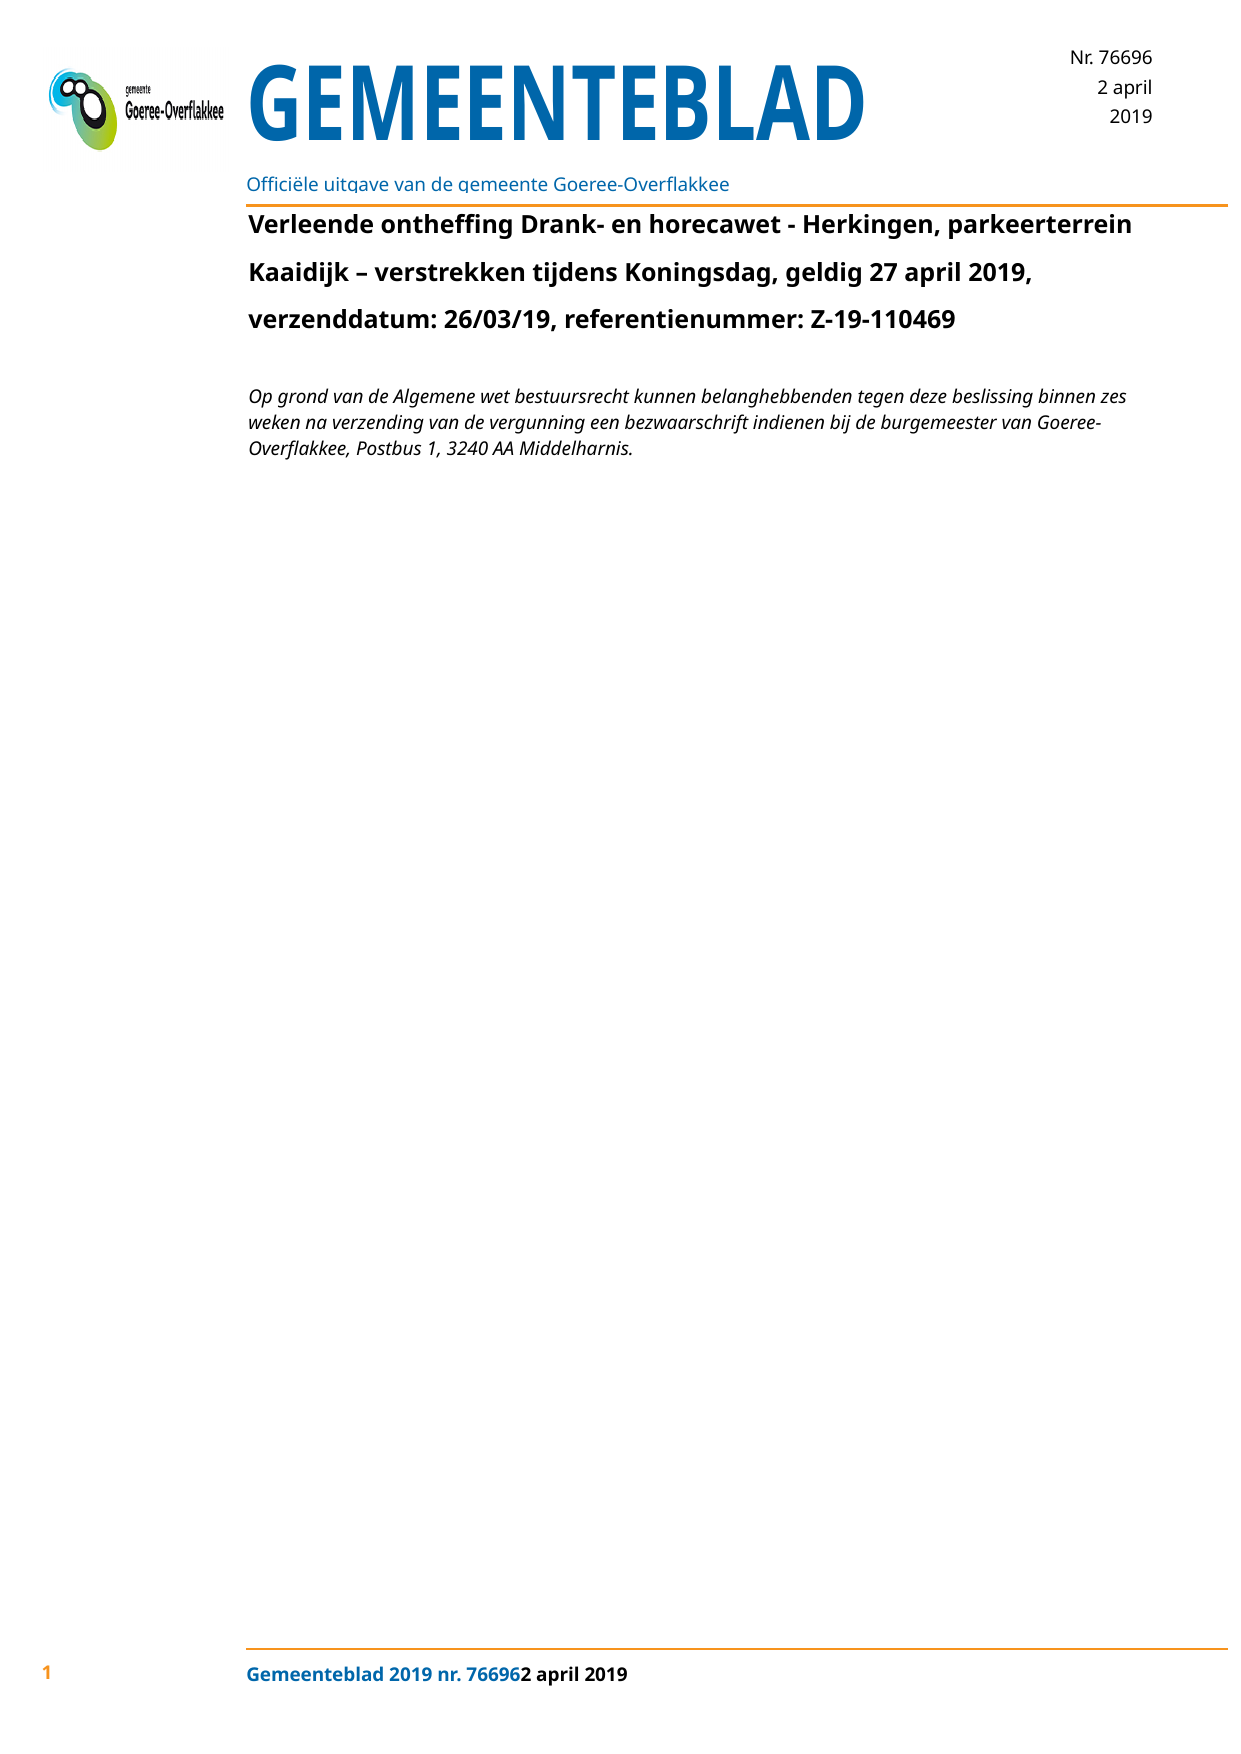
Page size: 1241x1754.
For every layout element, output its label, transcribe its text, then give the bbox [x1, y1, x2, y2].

picture [41, 47, 231, 172]
text Verleende ontheffing Drank- en horecawet - Herkingen, parkeerterrein Kaaidijk – verstrekken tijdens Koningsdag, geldig 27 april 2019, verzenddatum: 26/03/19, referentienummer: Z-19-110469 [248, 207, 1152, 336]
text Op grond van de Algemene wet bestuursrecht kunnen belanghebbenden tegen deze beslissing binnen zes weken na verzending van de vergunning een bezwaarschrift indienen bij de burgemeester van Goeree-Overflakkee, Postbus 1, 3240 AA Middelharnis. [248, 384, 1152, 461]
